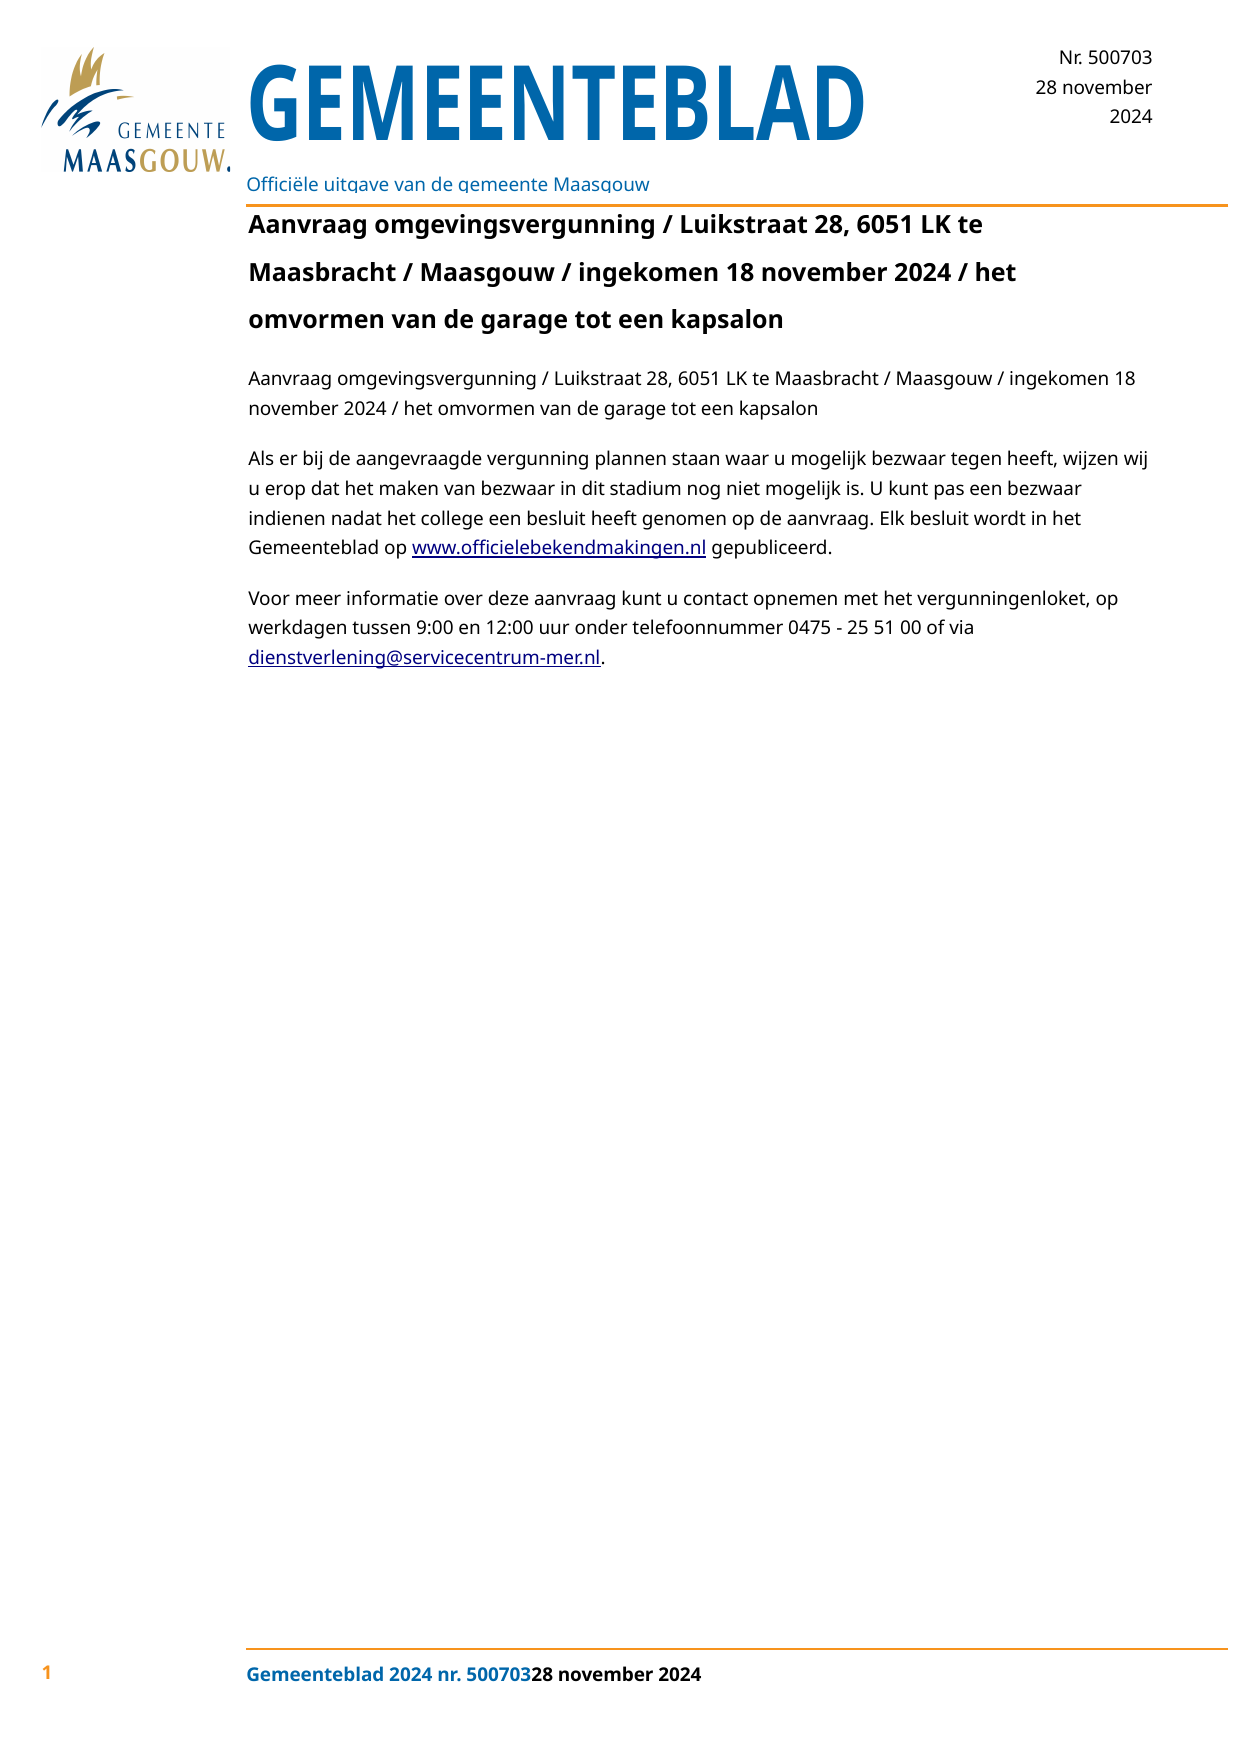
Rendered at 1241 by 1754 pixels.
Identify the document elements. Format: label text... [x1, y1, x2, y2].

text Als er bij de aangevraagde vergunning plannen staan waar u mogelijk bezwaar tegen heeft, wijzen wij u erop dat het maken van bezwaar in dit stadium nog niet mogelijk is. U kunt pas een bezwaar indienen nadat het college een besluit heeft genomen op de aanvraag. Elk besluit wordt in het Gemeenteblad op www.officielebekendmakingen.nl gepubliceerd. [248, 446, 1152, 560]
text Aanvraag omgevingsvergunning / Luikstraat 28, 6051 LK te Maasbracht / Maasgouw / ingekomen 18 november 2024 / het omvormen van de garage tot een kapsalon [248, 207, 1152, 336]
text Aanvraag omgevingsvergunning / Luikstraat 28, 6051 LK te Maasbracht / Maasgouw / ingekomen 18 november 2024 / het omvormen van de garage tot een kapsalon [248, 366, 1152, 421]
text Voor meer informatie over deze aanvraag kunt u contact opnemen met het vergunningenloket, op werkdagen tussen 9:00 en 12:00 uur onder telefoonnummer 0475 - 25 51 00 of via dienstverlening@servicecentrum-mer.nl. [248, 585, 1152, 669]
picture [41, 47, 231, 172]
